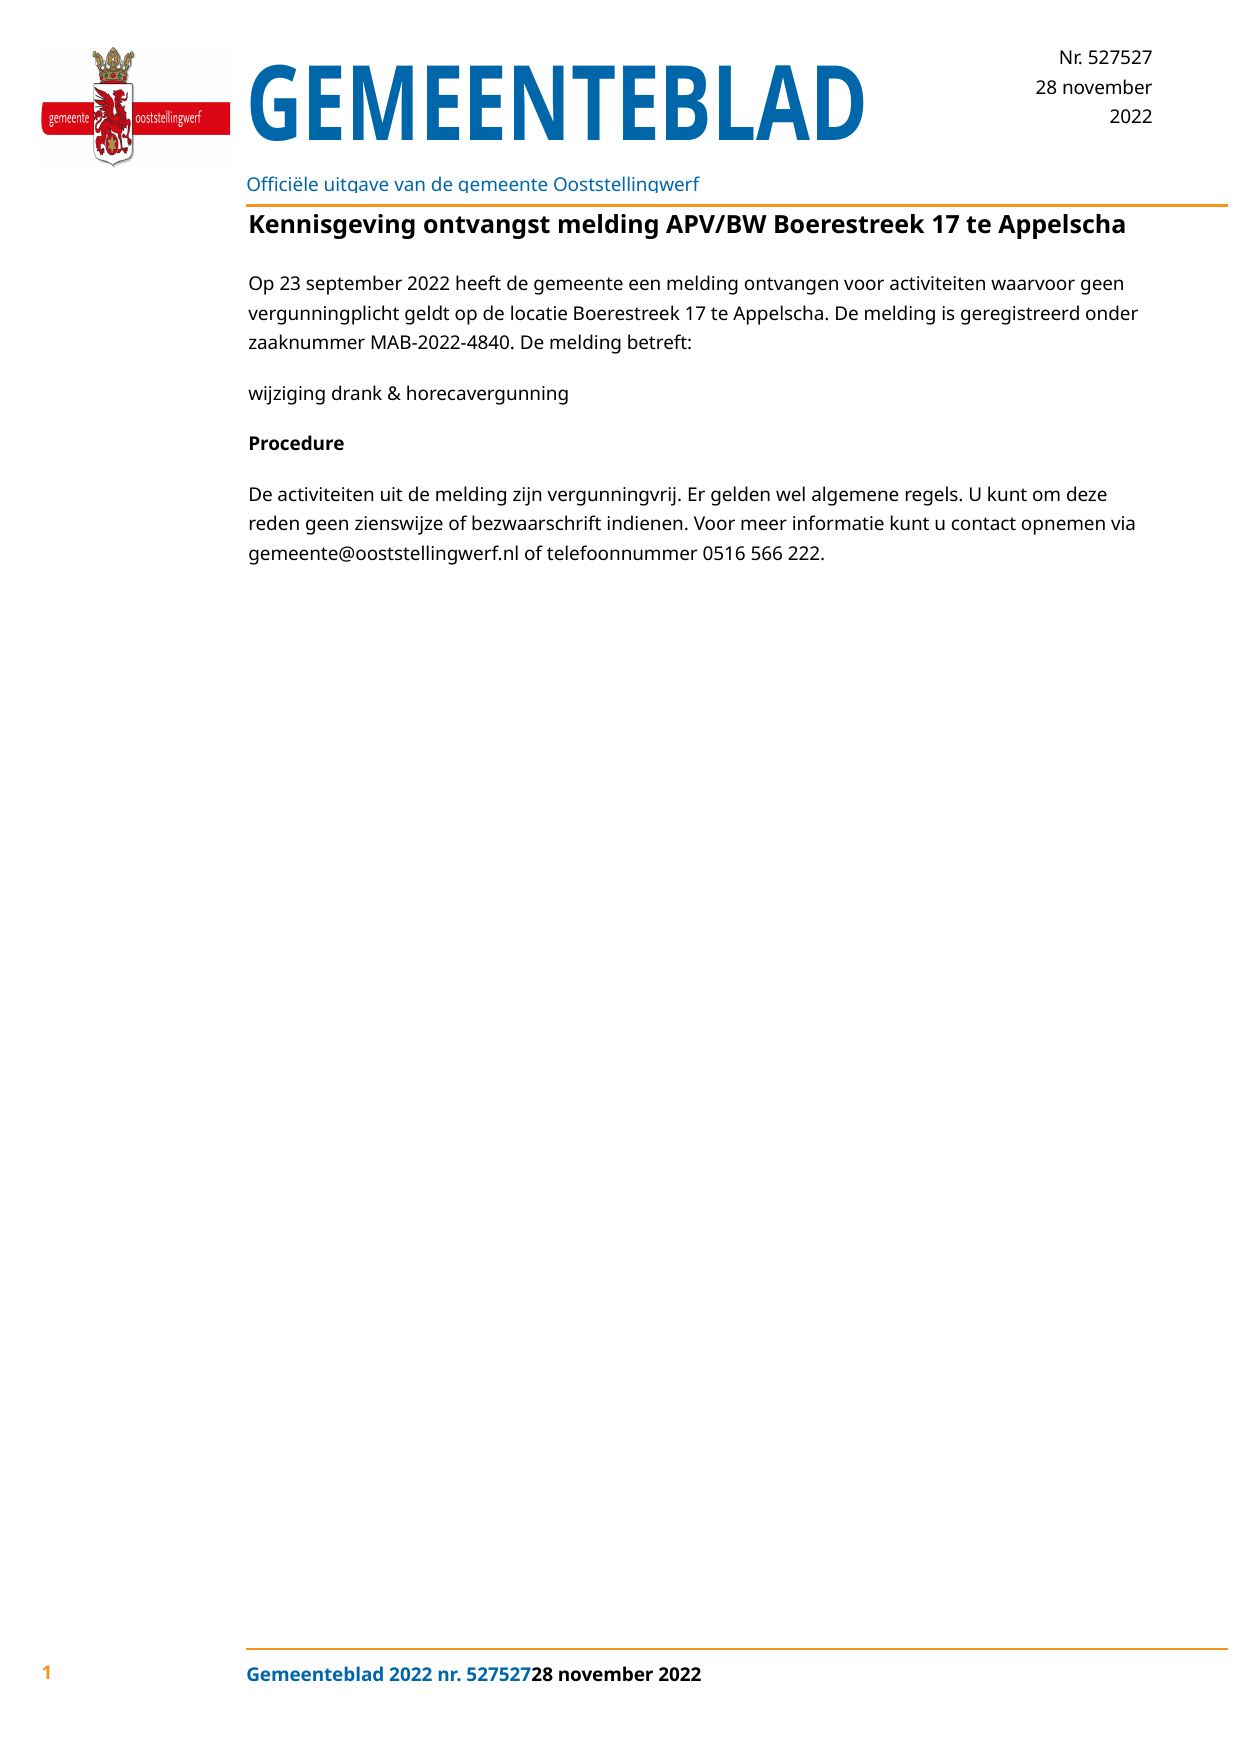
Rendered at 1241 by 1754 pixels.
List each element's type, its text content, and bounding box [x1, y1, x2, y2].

text Kennisgeving ontvangst melding APV/BW Boerestreek 17 te Appelscha [248, 207, 1152, 241]
text wijziging drank & horecavergunning [248, 380, 1152, 406]
text Procedure [248, 430, 1152, 456]
text Op 23 september 2022 heeft de gemeente een melding ontvangen voor activiteiten waarvoor geen vergunningplicht geldt op de locatie Boerestreek 17 te Appelscha. De melding is geregistreerd onder zaaknummer MAB-2022-4840. De melding betreft: [248, 270, 1152, 355]
picture [41, 47, 231, 172]
text De activiteiten uit de melding zijn vergunningvrij. Er gelden wel algemene regels. U kunt om deze reden geen zienswijze of bezwaarschrift indienen. Voor meer informatie kunt u contact opnemen via gemeente@ooststellingwerf.nl of telefoonnummer 0516 566 222. [248, 481, 1152, 566]
